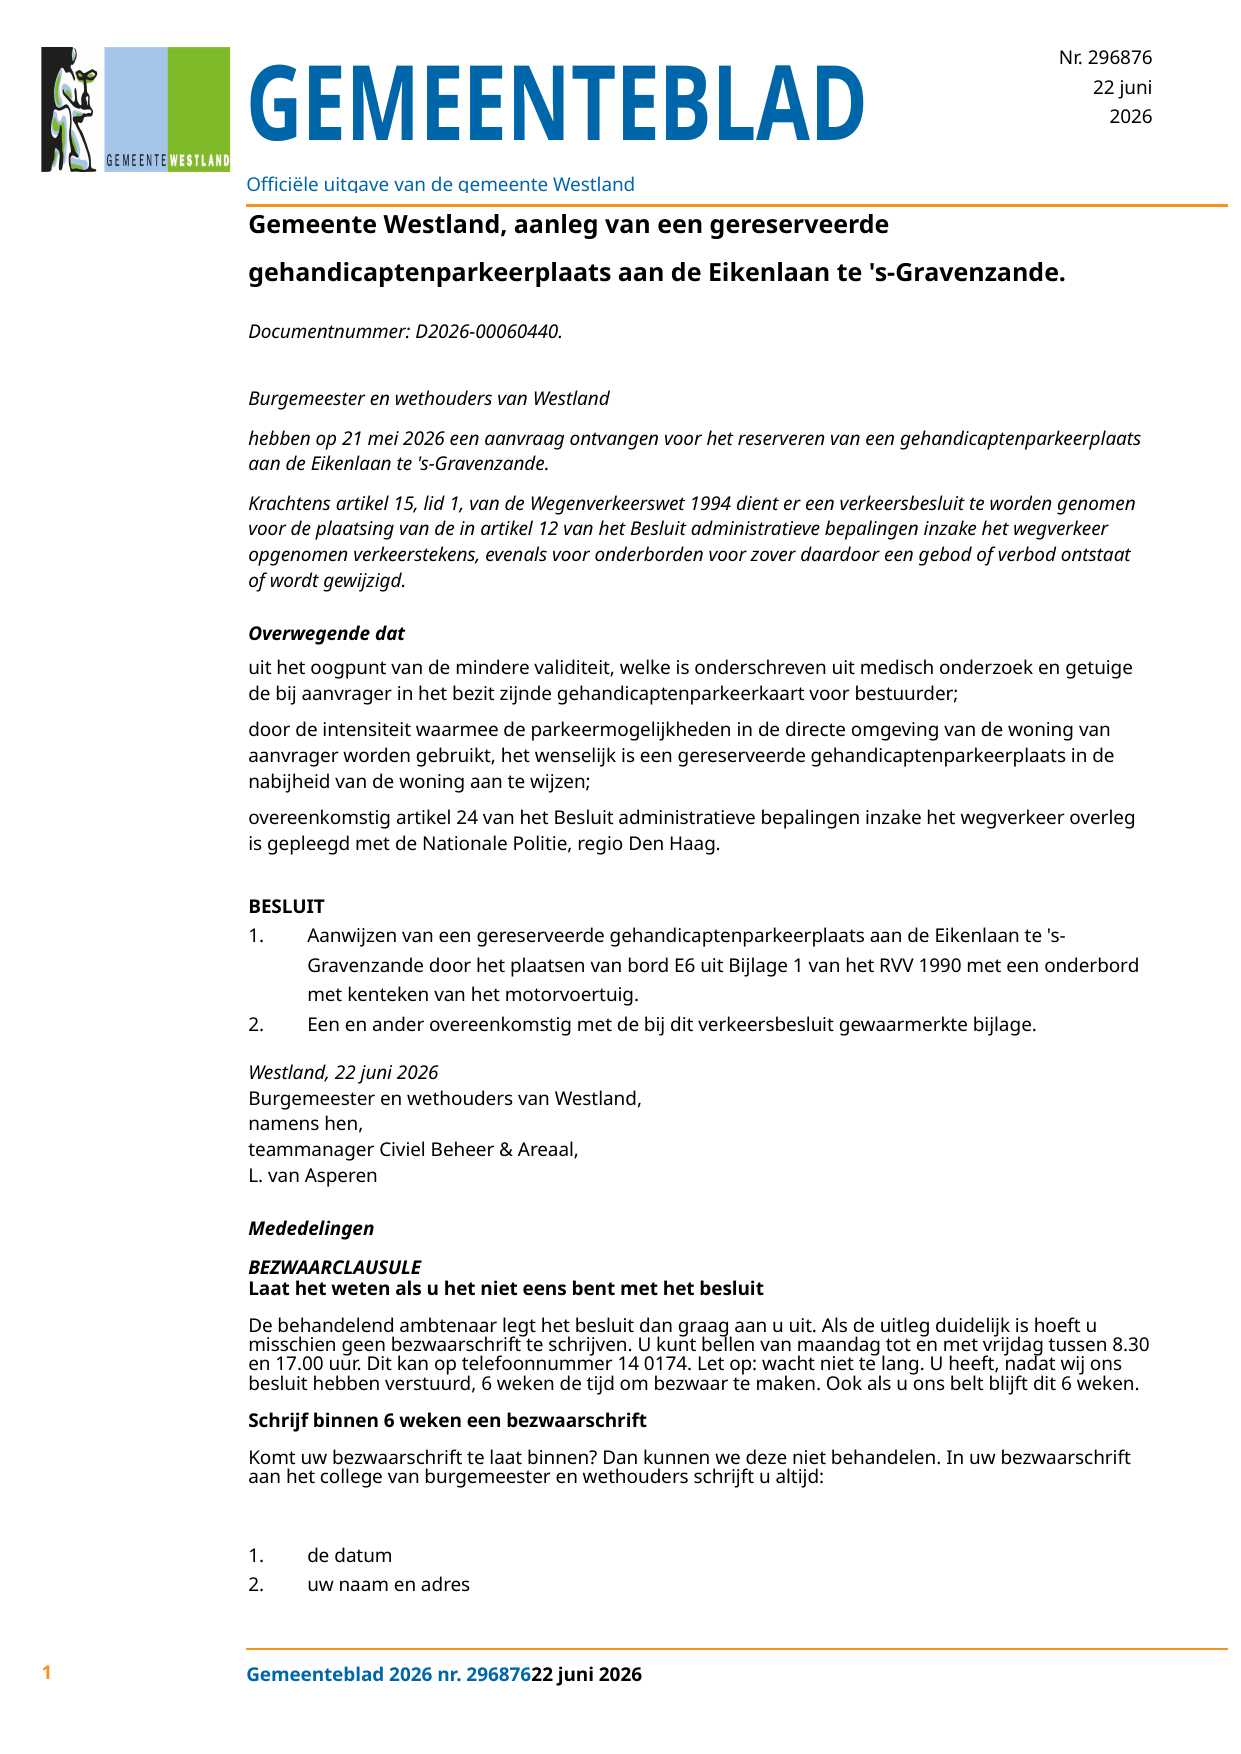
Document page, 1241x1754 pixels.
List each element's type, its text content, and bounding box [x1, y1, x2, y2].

text Schrijf binnen 6 weken een bezwaarschrift [248, 1412, 1152, 1431]
text Mededelingen [248, 1215, 1152, 1241]
text Komt uw bezwaarschrift te laat binnen? Dan kunnen we deze niet behandelen. In uw bezwaarschrift aan het college van burgemeester en wethouders schrijft u altijd: [248, 1449, 1152, 1487]
text Overwegende dat [248, 620, 1152, 646]
list Een en ander overeenkomstig met de bij dit verkeersbesluit gewaarmerkte bijlage. [248, 1011, 1152, 1037]
text hebben op 21 mei 2026 een aanvraag ontvangen voor het reserveren van een gehandicaptenparkeerplaats aan de Eikenlaan te 's-Gravenzande. [248, 425, 1152, 476]
list uw naam en adres [248, 1571, 1152, 1597]
text door de intensiteit waarmee de parkeermogelijkheden in de directe omgeving van de woning van aanvrager worden gebruikt, het wenselijk is een gereserveerde gehandicaptenparkeerplaats in de nabijheid van de woning aan te wijzen; [248, 716, 1152, 793]
text Burgemeester en wethouders van Westland [248, 386, 1152, 411]
text Laat het weten als u het niet eens bent met het besluit [248, 1280, 1152, 1299]
text Gemeente Westland, aanleg van een gereserveerde gehandicaptenparkeerplaats aan de Eikenlaan te 's-Gravenzande. [248, 207, 1152, 288]
picture [41, 47, 231, 172]
text namens hen, [248, 1111, 1152, 1136]
text Burgemeester en wethouders van Westland, [248, 1085, 1152, 1111]
list de datum [248, 1542, 1152, 1568]
text De behandelend ambtenaar legt het besluit dan graag aan u uit. Als de uitleg duidelijk is hoeft u misschien geen bezwaarschrift te schrijven. U kunt bellen van maandag tot en met vrijdag tussen 8.30 en 17.00 uur. Dit kan op telefoonnummer 14 0174. Let op: wacht niet te lang. U heeft, nadat wij ons besluit hebben verstuurd, 6 weken de tijd om bezwaar te maken. Ook als u ons belt blijft dit 6 weken. [248, 1317, 1152, 1394]
list Aanwijzen van een gereserveerde gehandicaptenparkeerplaats aan de Eikenlaan te 's-Gravenzande door het plaatsen van bord E6 uit Bijlage 1 van het RVV 1990 met een onderbord met kenteken van het motorvoertuig. [248, 922, 1152, 1007]
text BESLUIT [248, 893, 1152, 919]
text Krachtens artikel 15, lid 1, van de Wegenverkeerswet 1994 dient er een verkeersbesluit te worden genomen voor de plaatsing van de in artikel 12 van het Besluit administratieve bepalingen inzake het wegverkeer opgenomen verkeerstekens, evenals voor onderborden voor zover daardoor een gebod of verbod ontstaat of wordt gewijzigd. [248, 490, 1152, 593]
text overeenkomstig artikel 24 van het Besluit administratieve bepalingen inzake het wegverkeer overleg is gepleegd met de Nationale Politie, regio Den Haag. [248, 804, 1152, 856]
text BEZWAARCLAUSULE [248, 1254, 1152, 1280]
text Documentnummer: D2026-00060440. [248, 318, 1152, 344]
text L. van Asperen [248, 1162, 1152, 1188]
text teammanager Civiel Beheer & Areaal, [248, 1136, 1152, 1162]
text Westland, 22 juni 2026 [248, 1059, 1152, 1085]
text uit het oogpunt van de mindere validiteit, welke is onderschreven uit medisch onderzoek en getuige de bij aanvrager in het bezit zijnde gehandicaptenparkeerkaart voor bestuurder; [248, 654, 1152, 705]
